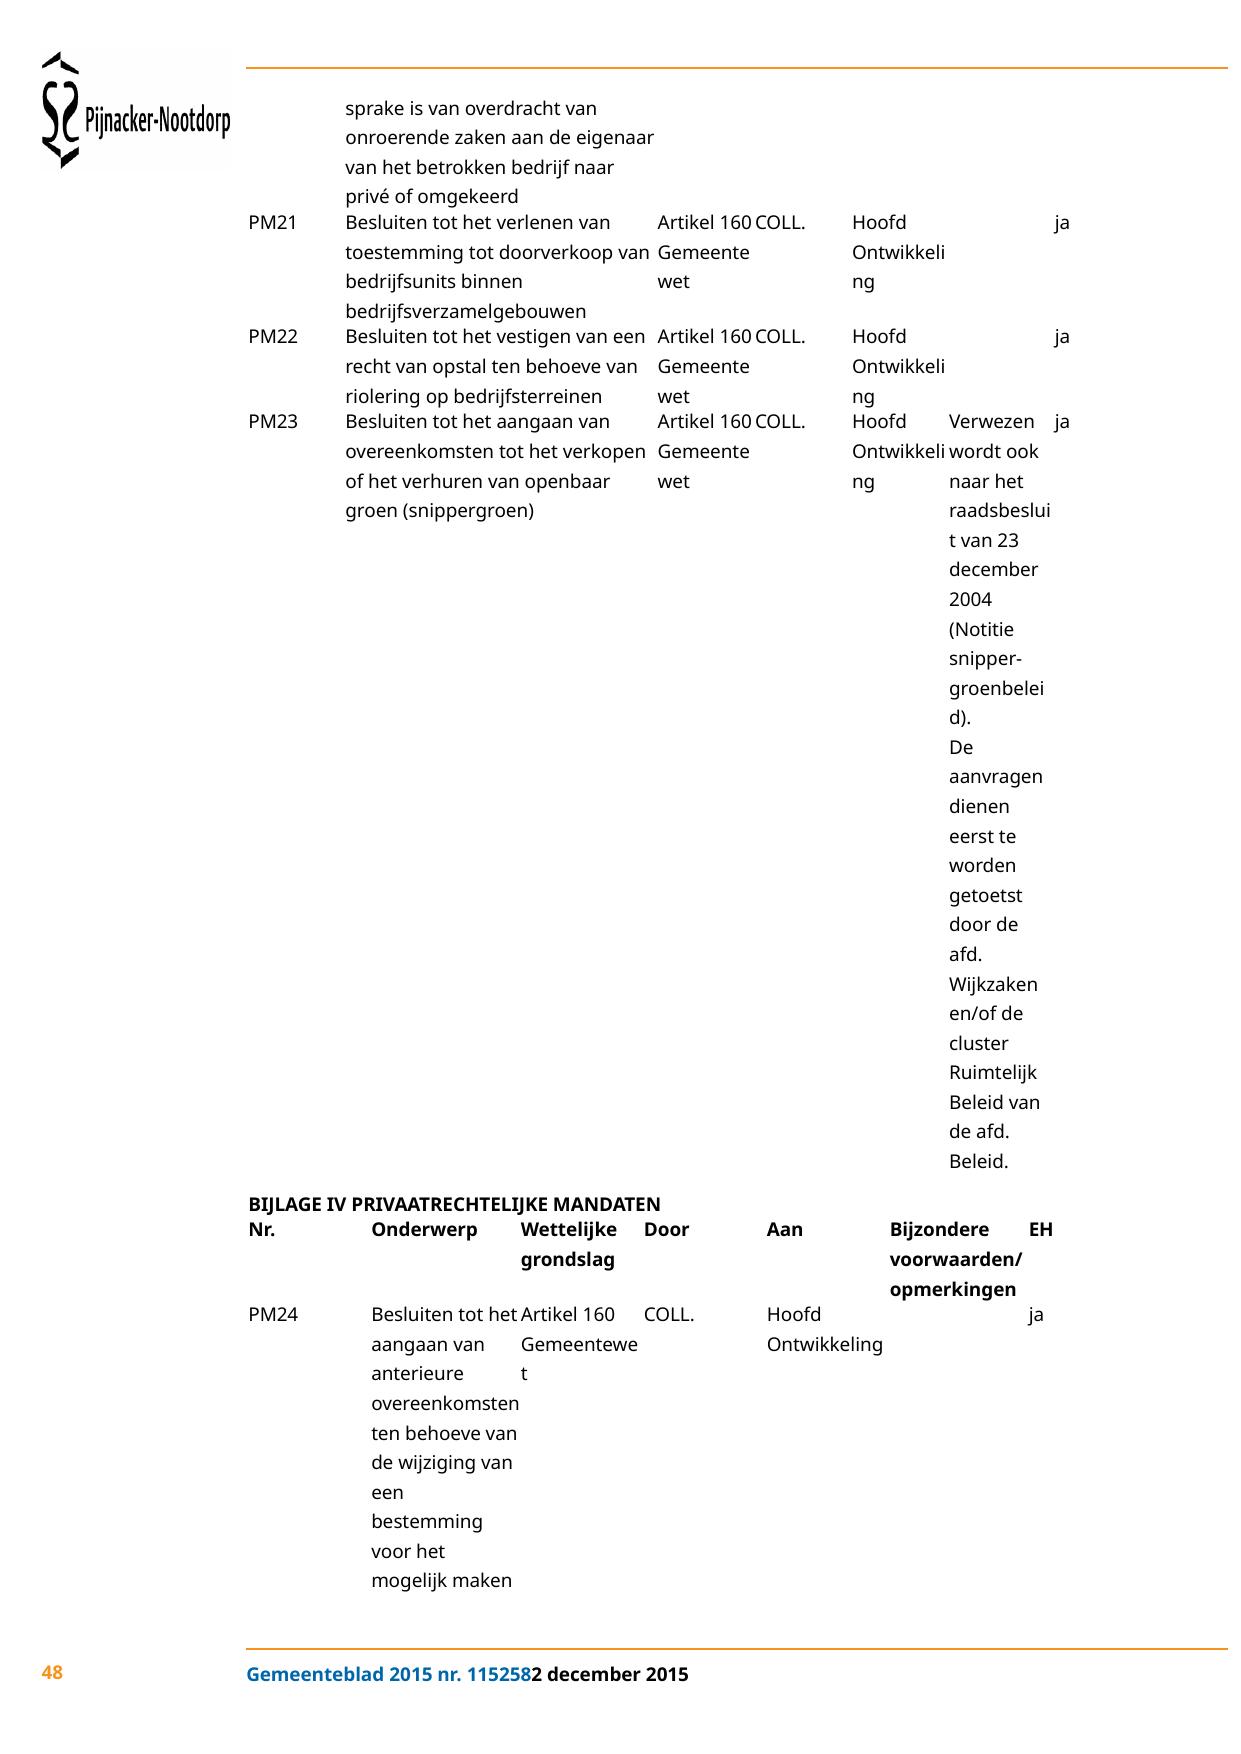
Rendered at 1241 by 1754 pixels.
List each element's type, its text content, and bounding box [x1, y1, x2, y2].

table_cell Hoofd Ontwikkeling [852, 409, 949, 1174]
table_cell [658, 95, 755, 209]
table_header Aan [767, 1217, 889, 1301]
table_cell COLL. [755, 209, 852, 324]
table_cell COLL. [755, 409, 852, 1174]
table_cell [949, 95, 1054, 209]
picture [41, 47, 231, 172]
table_cell COLL. [644, 1301, 767, 1593]
table_cell PM23 [248, 409, 345, 1174]
table_header Bijzondere voorwaarden/opmerkingen [890, 1217, 1028, 1301]
table_cell ja [1055, 324, 1152, 409]
table_cell PM24 [248, 1301, 371, 1593]
table_cell Besluiten tot het aangaan van overeenkomsten tot het verkopen of het verhuren van openbaar groen (snippergroen) [345, 409, 657, 1174]
table_cell sprake is van overdracht van onroerende zaken aan de eigenaar van het betrokken bedrijf naar privé of omgekeerd [345, 95, 657, 209]
table_cell [248, 95, 345, 209]
table_cell [890, 1301, 1028, 1593]
table_cell [949, 324, 1054, 409]
table_header Door [644, 1217, 767, 1301]
table_cell [1055, 95, 1152, 209]
table_cell Hoofd Ontwikkeling [852, 209, 949, 324]
table_header EH [1029, 1217, 1152, 1301]
table_cell [755, 95, 852, 209]
table_cell [949, 209, 1054, 324]
table_cell Artikel 160 Gemeentewet [658, 324, 755, 409]
text BIJLAGE IV PRIVAATRECHTELIJKE MANDATEN [248, 1191, 1152, 1216]
table_cell Artikel 160 Gemeentewet [521, 1301, 644, 1593]
table_cell COLL. [755, 324, 852, 409]
table_header Wettelijke grondslag [521, 1217, 644, 1301]
table_cell Hoofd Ontwikkeling [767, 1301, 889, 1593]
table_cell PM22 [248, 324, 345, 409]
table_cell Artikel 160 Gemeentewet [658, 209, 755, 324]
table_cell Besluiten tot het vestigen van een recht van opstal ten behoeve van riolering op bedrijfsterreinen [345, 324, 657, 409]
table_cell PM21 [248, 209, 345, 324]
table_cell Besluiten tot het verlenen van toestemming tot doorverkoop van bedrijfsunits binnen bedrijfsverzamelgebouwen [345, 209, 657, 324]
table_cell Besluiten tot het aangaan van anterieure overeenkomsten ten behoeve van de wijziging van een bestemming voor het mogelijk maken [371, 1301, 521, 1593]
table_cell Artikel 160 Gemeentewet [658, 409, 755, 1174]
table_cell ja [1055, 209, 1152, 324]
table_header Nr. [248, 1217, 371, 1301]
table_cell ja [1029, 1301, 1152, 1593]
table_header Onderwerp [371, 1217, 521, 1301]
table_cell [852, 95, 949, 209]
table_cell Verwezen wordt ook naar het raadsbesluit van 23 december 2004 (Notitie snipper-groenbeleid). De aanvragen dienen eerst te worden getoetst door de afd. Wijkzaken en/of de cluster Ruimtelijk Beleid van de afd. Beleid. [949, 409, 1054, 1174]
table_cell ja [1055, 409, 1152, 1174]
table_cell Hoofd Ontwikkeling [852, 324, 949, 409]
